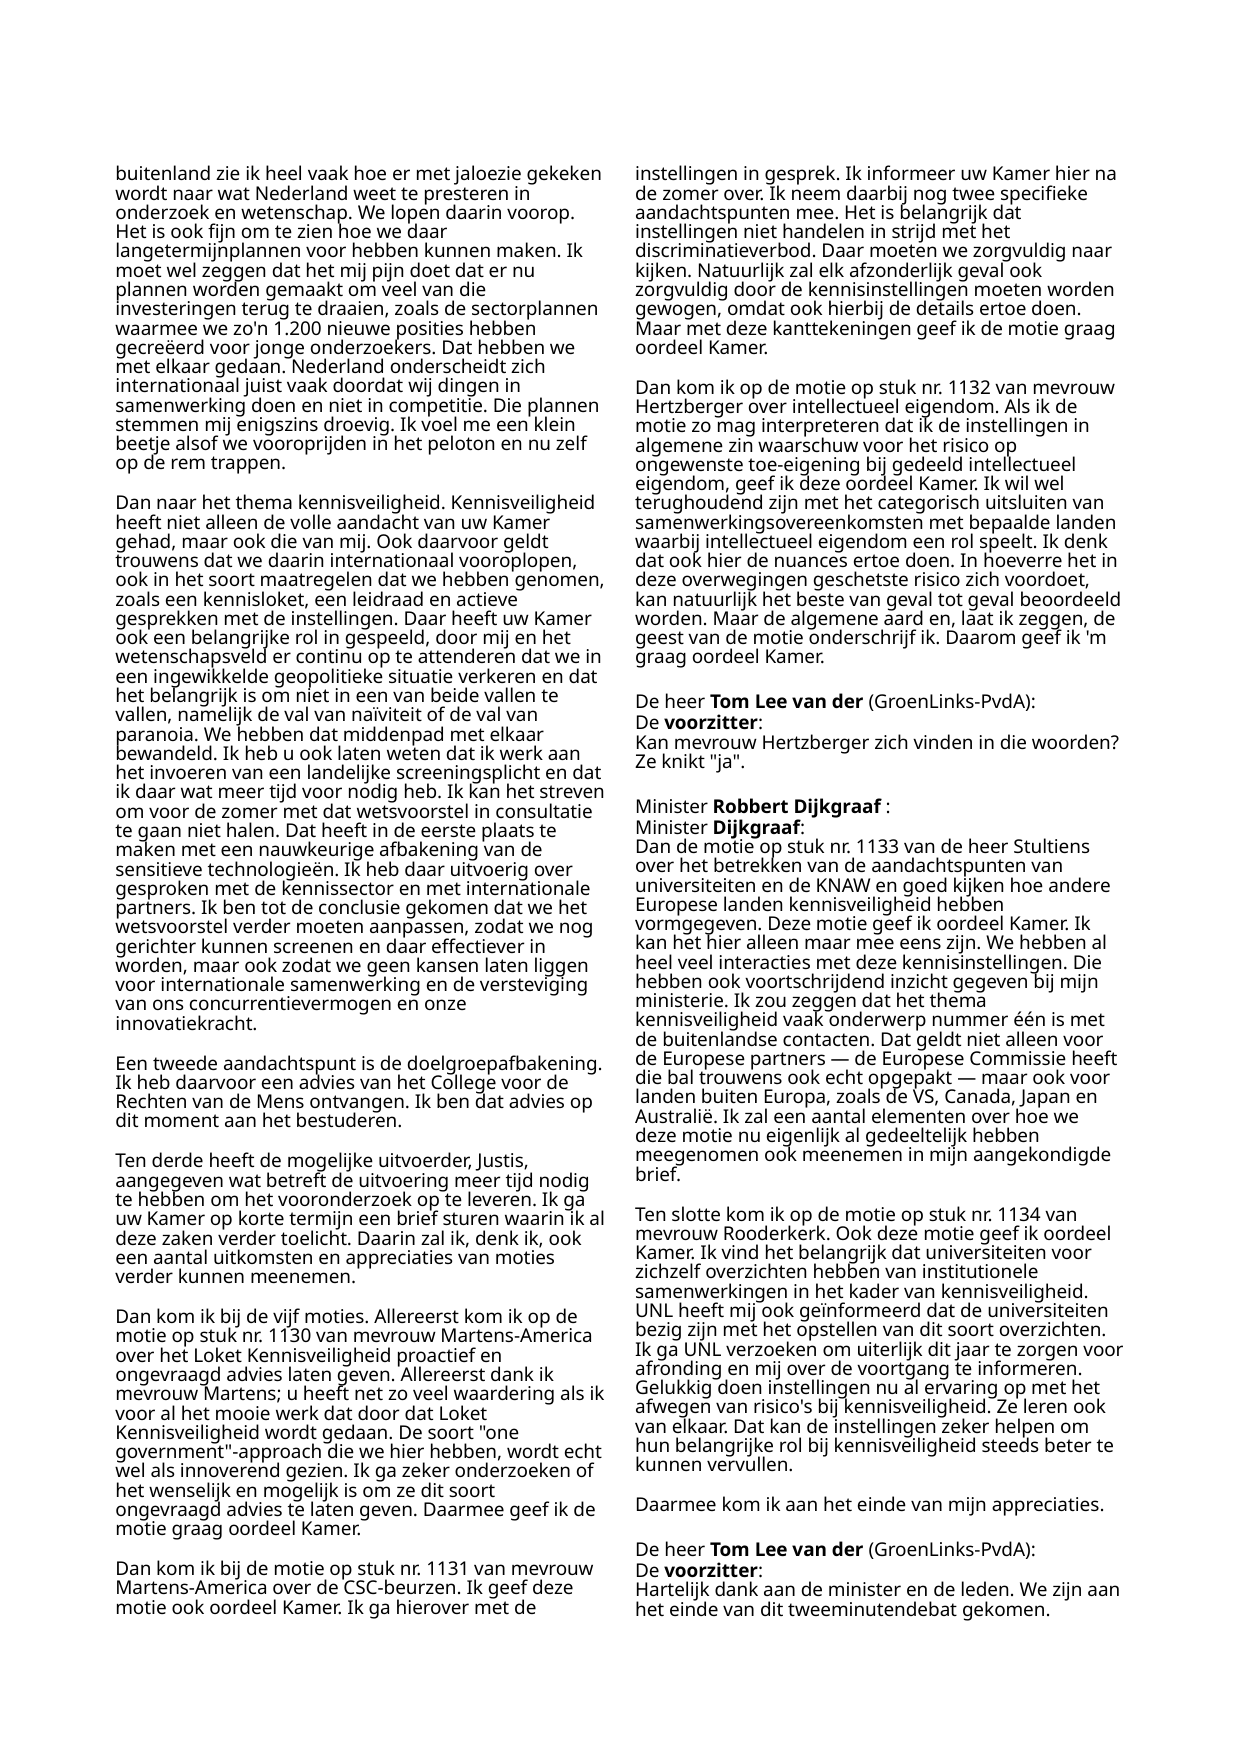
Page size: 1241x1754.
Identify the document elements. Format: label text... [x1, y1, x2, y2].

text Dan kom ik bij de vijf moties. Allereerst kom ik op de motie op stuk nr. 1130 van mevrouw Martens-America over het Loket Kennisveiligheid proactief en ongevraagd advies laten geven. Allereerst dank ik mevrouw Martens; u heeft net zo veel waardering als ik voor al het mooie werk dat door dat Loket Kennisveiligheid wordt gedaan. De soort "one government"-approach die we hier hebben, wordt echt wel als innoverend gezien. Ik ga zeker onderzoeken of het wenselijk en mogelijk is om ze dit soort ongevraagd advies te laten geven. Daarmee geef ik de motie graag oordeel Kamer. [115, 1308, 605, 1539]
text Dan naar het thema kennisveiligheid. Kennisveiligheid heeft niet alleen de volle aandacht van uw Kamer gehad, maar ook die van mij. Ook daarvoor geldt trouwens dat we daarin internationaal vooroplopen, ook in het soort maatregelen dat we hebben genomen, zoals een kennisloket, een leidraad en actieve gesprekken met de instellingen. Daar heeft uw Kamer ook een belangrijke rol in gespeeld, door mij en het wetenschapsveld er continu op te attenderen dat we in een ingewikkelde geopolitieke situatie verkeren en dat het belangrijk is om niet in een van beide vallen te vallen, namelijk de val van naïviteit of de val van paranoia. We hebben dat middenpad met elkaar bewandeld. Ik heb u ook laten weten dat ik werk aan het invoeren van een landelijke screeningsplicht en dat ik daar wat meer tijd voor nodig heb. Ik kan het streven om voor de zomer met dat wetsvoorstel in consultatie te gaan niet halen. Dat heeft in de eerste plaats te maken met een nauwkeurige afbakening van de sensitieve technologieën. Ik heb daar uitvoerig over gesproken met de kennissector en met internationale partners. Ik ben tot de conclusie gekomen dat we het wetsvoorstel verder moeten aanpassen, zodat we nog gerichter kunnen screenen en daar effectiever in worden, maar ook zodat we geen kansen laten liggen voor internationale samenwerking en de versteviging van ons concurrentievermogen en onze innovatiekracht. [115, 494, 605, 1034]
text Dan kom ik op de motie op stuk nr. 1132 van mevrouw Hertzberger over intellectueel eigendom. Als ik de motie zo mag interpreteren dat ik de instellingen in algemene zin waarschuw voor het risico op ongewenste toe-eigening bij gedeeld intellectueel eigendom, geef ik deze oordeel Kamer. Ik wil wel terughoudend zijn met het categorisch uitsluiten van samenwerkingsovereenkomsten met bepaalde landen waarbij intellectueel eigendom een rol speelt. Ik denk dat ook hier de nuances ertoe doen. In hoeverre het in deze overwegingen geschetste risico zich voordoet, kan natuurlijk het beste van geval tot geval beoordeeld worden. Maar de algemene aard en, laat ik zeggen, de geest van de motie onderschrijf ik. Daarom geef ik 'm graag oordeel Kamer. [635, 379, 1125, 668]
text De heer Tom Lee van der (GroenLinks-PvdA): [635, 1536, 1125, 1562]
text Ten slotte kom ik op de motie op stuk nr. 1134 van mevrouw Rooderkerk. Ook deze motie geef ik oordeel Kamer. Ik vind het belangrijk dat universiteiten voor zichzelf overzichten hebben van institutionele samenwerkingen in het kader van kennisveiligheid. UNL heeft mij ook geïnformeerd dat de universiteiten bezig zijn met het opstellen van dit soort overzichten. Ik ga UNL verzoeken om uiterlijk dit jaar te zorgen voor afronding en mij over de voortgang te informeren. Gelukkig doen instellingen nu al ervaring op met het afwegen van risico's bij kennisveiligheid. Ze leren ook van elkaar. Dat kan de instellingen zeker helpen om hun belangrijke rol bij kennisveiligheid steeds beter te kunnen vervullen. [635, 1206, 1125, 1475]
text Hartelijk dank aan de minister en de leden. We zijn aan het einde van dit tweeminutendebat gekomen. [635, 1581, 1125, 1620]
text instellingen in gesprek. Ik informeer uw Kamer hier na de zomer over. Ik neem daarbij nog twee specifieke aandachtspunten mee. Het is belangrijk dat instellingen niet handelen in strijd met het discriminatieverbod. Daar moeten we zorgvuldig naar kijken. Natuurlijk zal elk afzonderlijk geval ook zorgvuldig door de kennisinstellingen moeten worden gewogen, omdat ook hierbij de details ertoe doen. Maar met deze kanttekeningen geef ik de motie graag oordeel Kamer. [635, 165, 1125, 358]
text De voorzitter: [635, 714, 1125, 734]
text De voorzitter: [635, 1562, 1125, 1581]
text Dan kom ik bij de motie op stuk nr. 1131 van mevrouw Martens-America over de CSC-beurzen. Ik geef deze motie ook oordeel Kamer. Ik ga hierover met de [115, 1560, 605, 1618]
text Minister Dijkgraaf: [635, 819, 1125, 838]
text De heer Tom Lee van der (GroenLinks-PvdA): [635, 689, 1125, 714]
text Een tweede aandachtspunt is de doelgroepafbakening. Ik heb daarvoor een advies van het College voor de Rechten van de Mens ontvangen. Ik ben dat advies op dit moment aan het bestuderen. [115, 1055, 605, 1132]
text Daarmee kom ik aan het einde van mijn appreciaties. [635, 1496, 1125, 1515]
text Kan mevrouw Hertzberger zich vinden in die woorden? Ze knikt "ja". [635, 734, 1125, 772]
text Dan de motie op stuk nr. 1133 van de heer Stultiens over het betrekken van de aandachtspunten van universiteiten en de KNAW en goed kijken hoe andere Europese landen kennisveiligheid hebben vormgegeven. Deze motie geef ik oordeel Kamer. Ik kan het hier alleen maar mee eens zijn. We hebben al heel veel interacties met deze kennisinstellingen. Die hebben ook voortschrijdend inzicht gegeven bij mijn ministerie. Ik zou zeggen dat het thema kennisveiligheid vaak onderwerp nummer één is met de buitenlandse contacten. Dat geldt niet alleen voor de Europese partners — de Europese Commissie heeft die bal trouwens ook echt opgepakt — maar ook voor landen buiten Europa, zoals de VS, Canada, Japan en Australië. Ik zal een aantal elementen over hoe we deze motie nu eigenlijk al gedeeltelijk hebben meegenomen ook meenemen in mijn aangekondigde brief. [635, 838, 1125, 1185]
text Ten derde heeft de mogelijke uitvoerder, Justis, aangegeven wat betreft de uitvoering meer tijd nodig te hebben om het vooronderzoek op te leveren. Ik ga uw Kamer op korte termijn een brief sturen waarin ik al deze zaken verder toelicht. Daarin zal ik, denk ik, ook een aantal uitkomsten en appreciaties van moties verder kunnen meenemen. [115, 1152, 605, 1287]
text buitenland zie ik heel vaak hoe er met jaloezie gekeken wordt naar wat Nederland weet te presteren in onderzoek en wetenschap. We lopen daarin voorop. Het is ook fijn om te zien hoe we daar langetermijnplannen voor hebben kunnen maken. Ik moet wel zeggen dat het mij pijn doet dat er nu plannen worden gemaakt om veel van die investeringen terug te draaien, zoals de sectorplannen waarmee we zo'n 1.200 nieuwe posities hebben gecreëerd voor jonge onderzoekers. Dat hebben we met elkaar gedaan. Nederland onderscheidt zich internationaal juist vaak doordat wij dingen in samenwerking doen en niet in competitie. Die plannen stemmen mij enigszins droevig. Ik voel me een klein beetje alsof we vooroprijden in het peloton en nu zelf op de rem trappen. [115, 165, 605, 474]
text Minister Robbert Dijkgraaf : [635, 793, 1125, 819]
